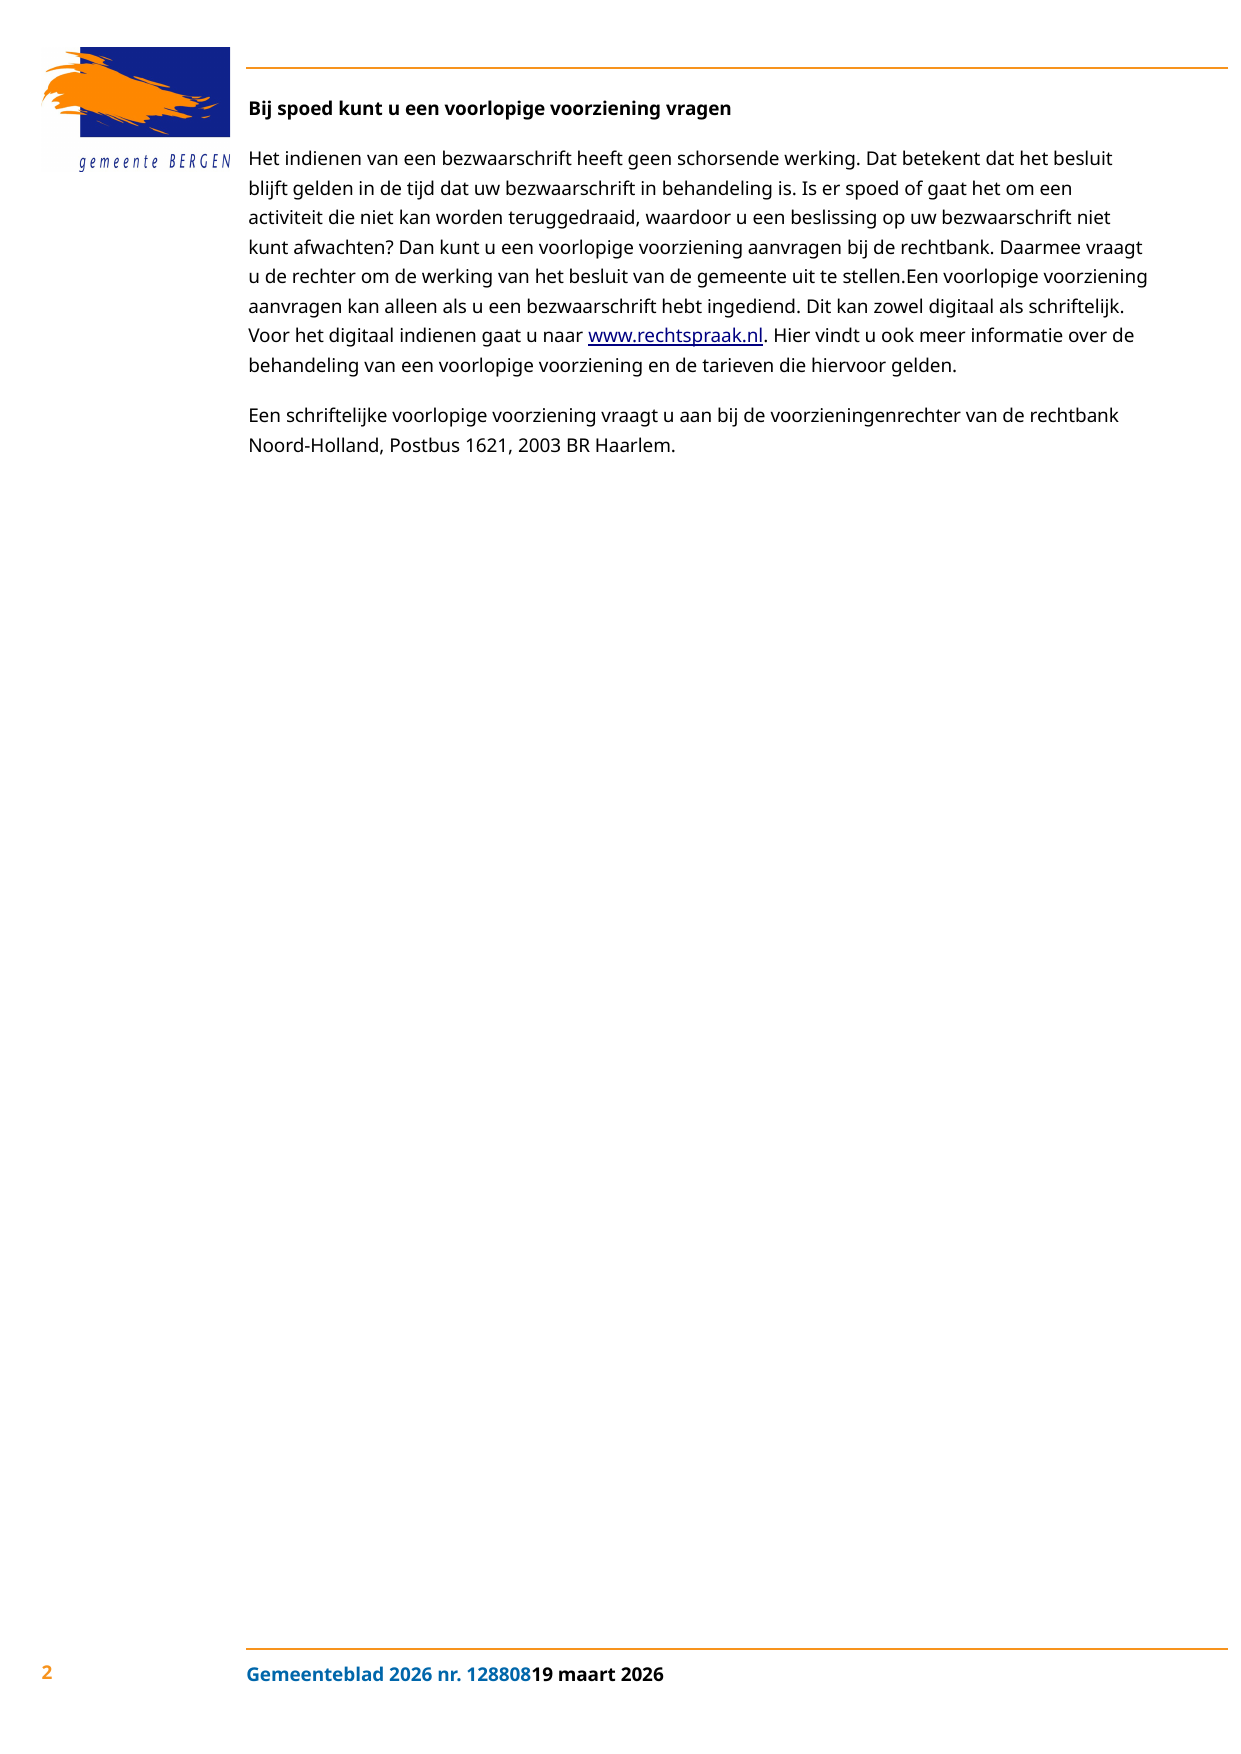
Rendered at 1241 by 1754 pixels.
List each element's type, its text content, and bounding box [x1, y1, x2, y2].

picture [41, 47, 231, 172]
text Bij spoed kunt u een voorlopige voorziening vragen [248, 95, 1152, 121]
text Het indienen van een bezwaarschrift heeft geen schorsende werking. Dat betekent dat het besluit blijft gelden in de tijd dat uw bezwaarschrift in behandeling is. Is er spoed of gaat het om een activiteit die niet kan worden teruggedraaid, waardoor u een beslissing op uw bezwaarschrift niet kunt afwachten? Dan kunt u een voorlopige voorziening aanvragen bij de rechtbank. Daarmee vraagt u de rechter om de werking van het besluit van de gemeente uit te stellen.Een voorlopige voorziening aanvragen kan alleen als u een bezwaarschrift hebt ingediend. Dit kan zowel digitaal als schriftelijk. Voor het digitaal indienen gaat u naar www.rechtspraak.nl. Hier vindt u ook meer informatie over de behandeling van een voorlopige voorziening en de tarieven die hiervoor gelden. [248, 145, 1152, 378]
text Een schriftelijke voorlopige voorziening vraagt u aan bij de voorzieningenrechter van de rechtbank Noord-Holland, Postbus 1621, 2003 BR Haarlem. [248, 403, 1152, 458]
